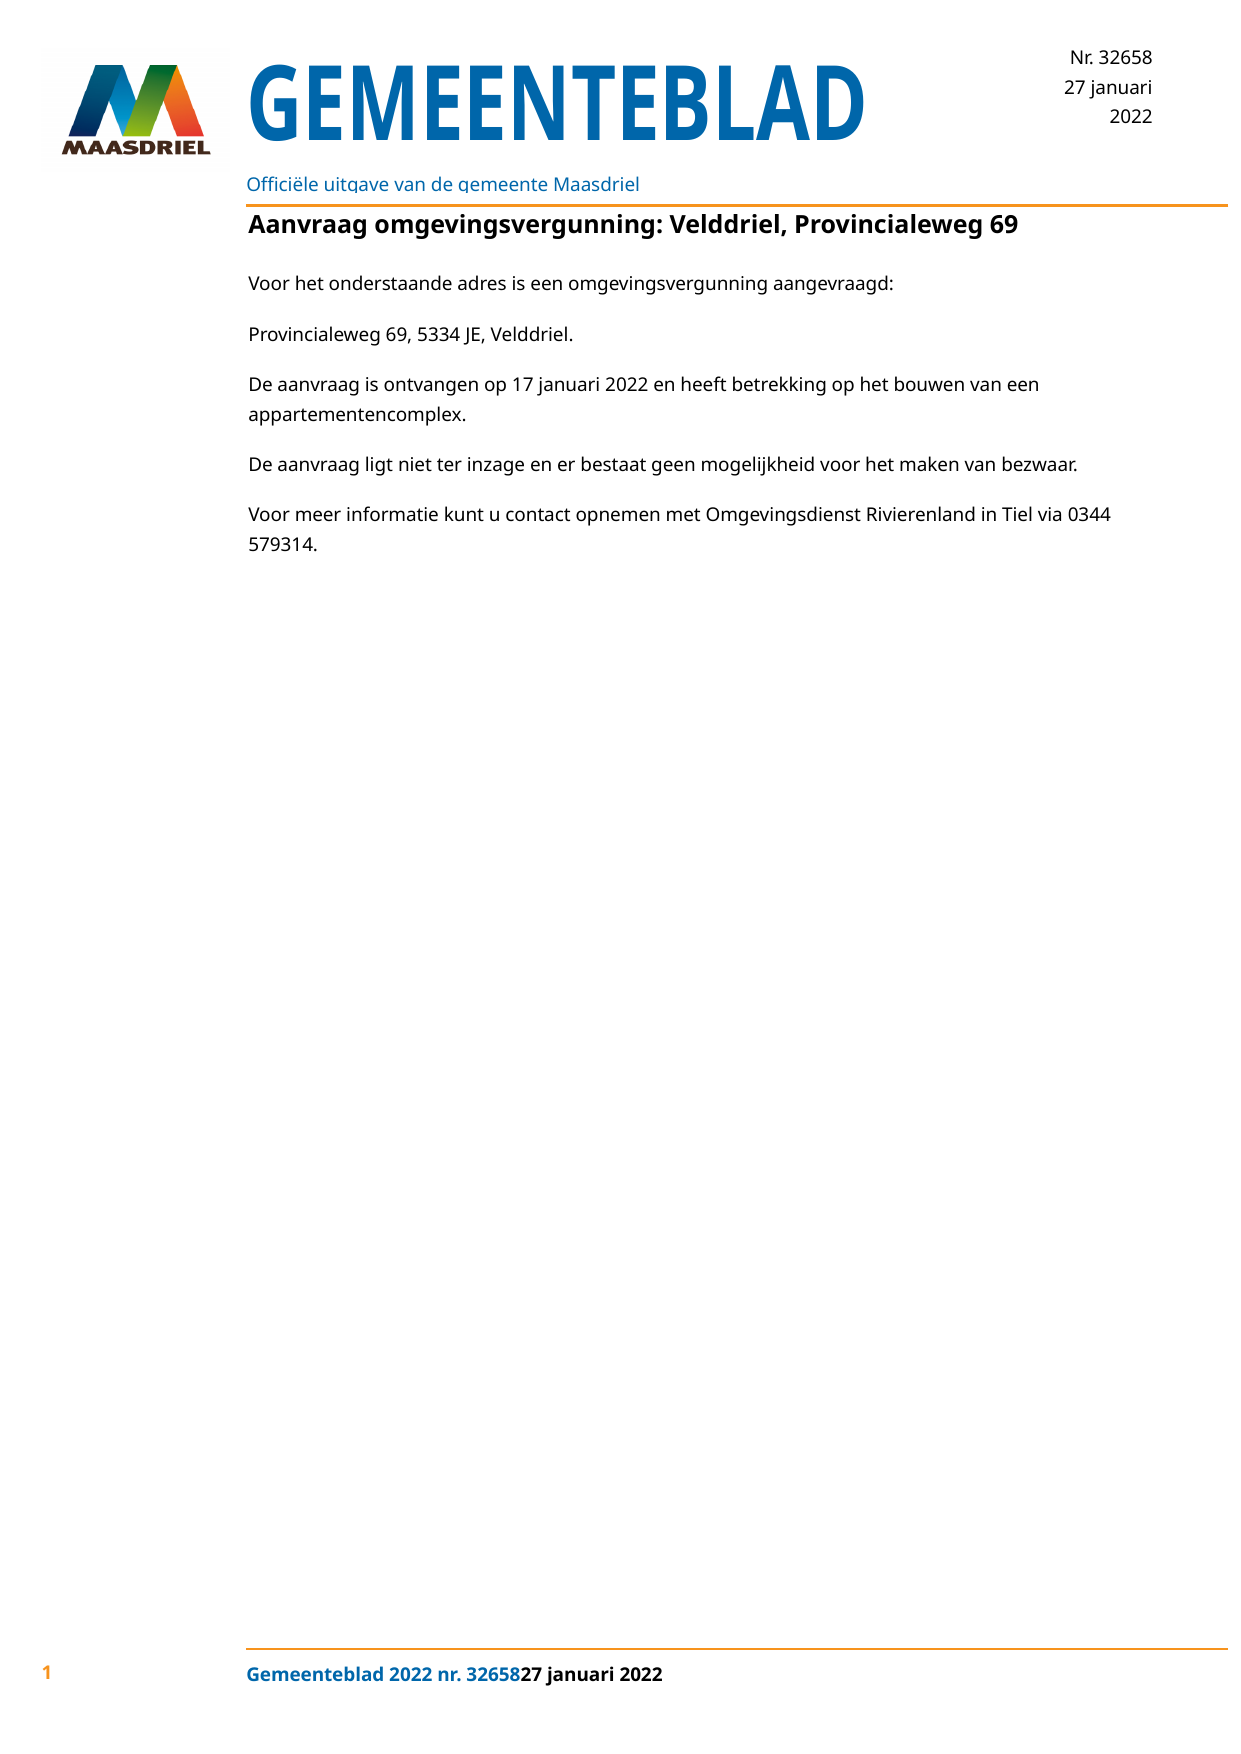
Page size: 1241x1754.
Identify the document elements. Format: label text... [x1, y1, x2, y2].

text Provincialeweg 69, 5334 JE, Velddriel. [248, 321, 1152, 346]
picture [41, 47, 231, 172]
text De aanvraag is ontvangen op 17 januari 2022 en heeft betrekking op het bouwen van een appartementencomplex. [248, 371, 1152, 426]
text Voor meer informatie kunt u contact opnemen met Omgevingsdienst Rivierenland in Tiel via 0344 579314. [248, 502, 1152, 557]
text Voor het onderstaande adres is een omgevingsvergunning aangevraagd: [248, 270, 1152, 296]
text De aanvraag ligt niet ter inzage en er bestaat geen mogelijkheid voor het maken van bezwaar. [248, 451, 1152, 477]
text Aanvraag omgevingsvergunning: Velddriel, Provincialeweg 69 [248, 207, 1152, 241]
